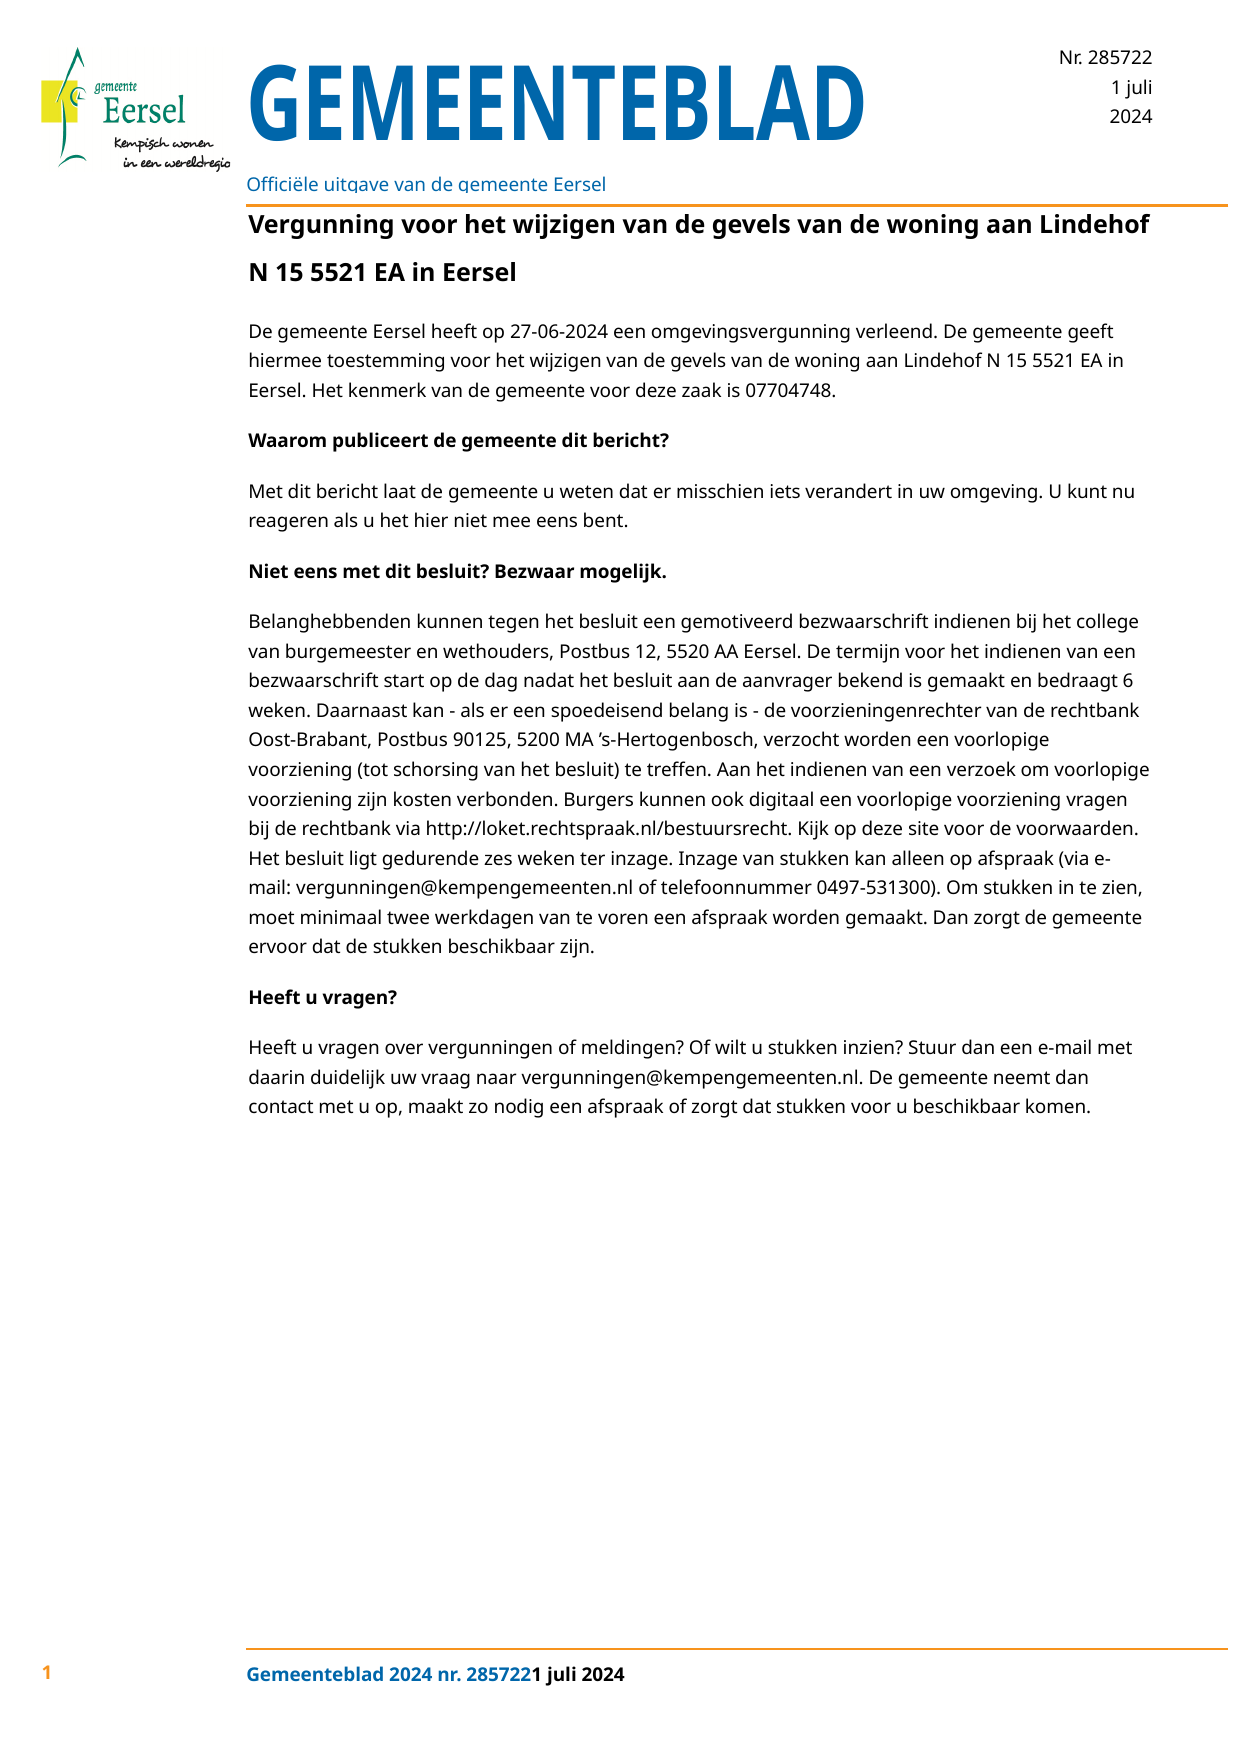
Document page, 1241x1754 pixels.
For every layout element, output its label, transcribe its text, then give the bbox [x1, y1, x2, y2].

text Waarom publiceert de gemeente dit bericht? [248, 427, 1152, 453]
picture [41, 47, 231, 172]
text Heeft u vragen? [248, 984, 1152, 1010]
text Met dit bericht laat de gemeente u weten dat er misschien iets verandert in uw omgeving. U kunt nu reageren als u het hier niet mee eens bent. [248, 478, 1152, 533]
text De gemeente Eersel heeft op 27-06-2024 een omgevingsvergunning verleend. De gemeente geeft hiermee toestemming voor het wijzigen van de gevels van de woning aan Lindehof N 15 5521 EA in Eersel. Het kenmerk van de gemeente voor deze zaak is 07704748. [248, 318, 1152, 403]
text Niet eens met dit besluit? Bezwaar mogelijk. [248, 558, 1152, 584]
text Heeft u vragen over vergunningen of meldingen? Of wilt u stukken inzien? Stuur dan een e-mail met daarin duidelijk uw vraag naar vergunningen@kempengemeenten.nl. De gemeente neemt dan contact met u op, maakt zo nodig een afspraak of zorgt dat stukken voor u beschikbaar komen. [248, 1034, 1152, 1119]
text Belanghebbenden kunnen tegen het besluit een gemotiveerd bezwaarschrift indienen bij het college van burgemeester en wethouders, Postbus 12, 5520 AA Eersel. De termijn voor het indienen van een bezwaarschrift start op de dag nadat het besluit aan de aanvrager bekend is gemaakt en bedraagt 6 weken. Daarnaast kan - als er een spoedeisend belang is - de voorzieningenrechter van de rechtbank Oost-Brabant, Postbus 90125, 5200 MA ’s-Hertogenbosch, verzocht worden een voorlopige voorziening (tot schorsing van het besluit) te treffen. Aan het indienen van een verzoek om voorlopige voorziening zijn kosten verbonden. Burgers kunnen ook digitaal een voorlopige voorziening vragen bij de rechtbank via http://loket.rechtspraak.nl/bestuursrecht. Kijk op deze site voor de voorwaarden. Het besluit ligt gedurende zes weken ter inzage. Inzage van stukken kan alleen op afspraak (via e-mail: vergunningen@kempengemeenten.nl of telefoonnummer 0497-531300). Om stukken in te zien, moet minimaal twee werkdagen van te voren een afspraak worden gemaakt. Dan zorgt de gemeente ervoor dat de stukken beschikbaar zijn. [248, 608, 1152, 959]
text Vergunning voor het wijzigen van de gevels van de woning aan Lindehof N 15 5521 EA in Eersel [248, 207, 1152, 288]
